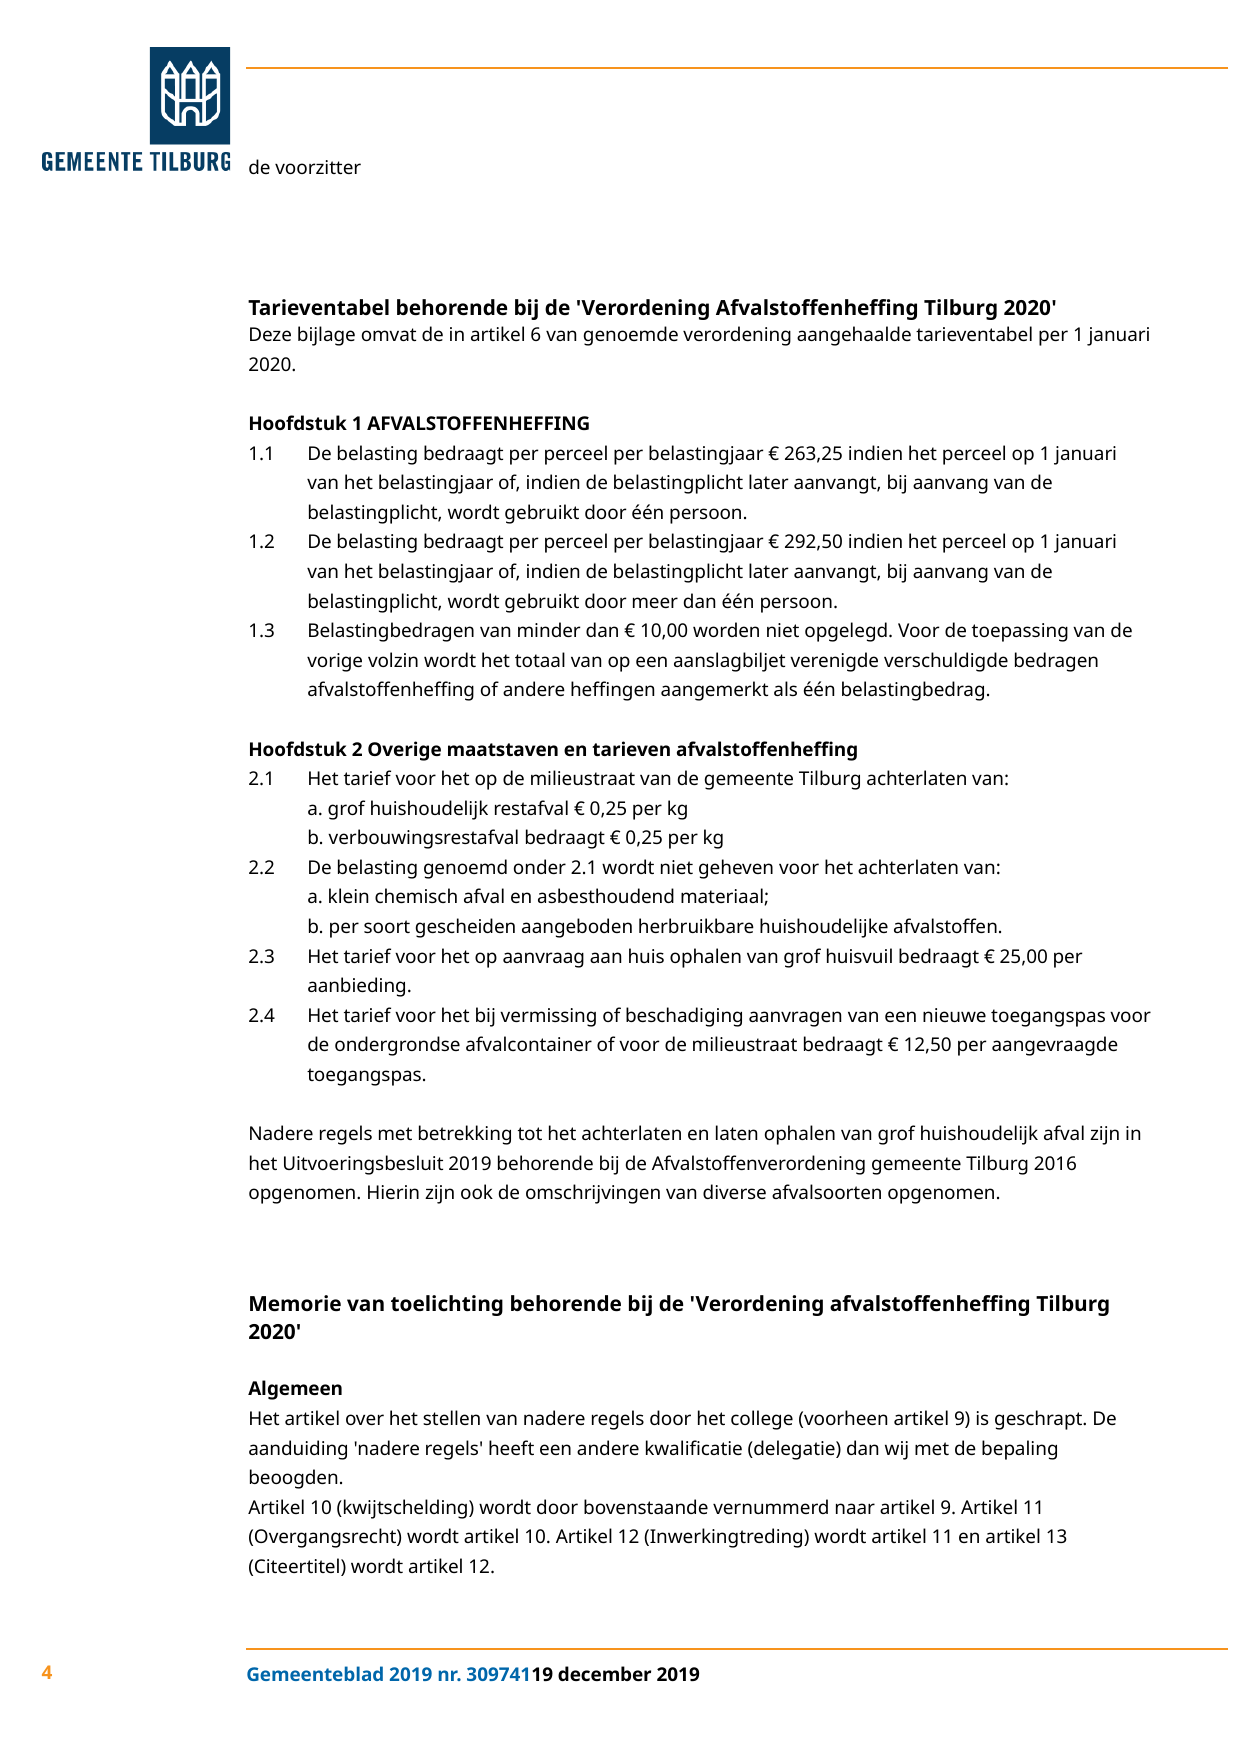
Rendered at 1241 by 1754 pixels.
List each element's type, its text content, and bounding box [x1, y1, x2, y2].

text Algemeen [248, 1376, 1152, 1401]
list a. grof huishoudelijk restafval € 0,25 per kg [248, 795, 1152, 821]
text Hoofdstuk 1 AFVALSTOFFENHEFFING [248, 410, 1152, 436]
list Het tarief voor het bij vermissing of beschadiging aanvragen van een nieuwe toegangspas voor de ondergrondse afvalcontainer of voor de milieustraat bedraagt € 12,50 per aangevraagde toegangspas. [248, 1002, 1152, 1087]
text Hoofdstuk 2 Overige maatstaven en tarieven afvalstoffenheffing [248, 736, 1152, 761]
picture [41, 47, 231, 172]
text de voorzitter [248, 154, 1152, 180]
list Belastingbedragen van minder dan € 10,00 worden niet opgelegd. Voor de toepassing van de vorige volzin wordt het totaal van op een aanslagbiljet verenigde verschuldigde bedragen afvalstoffenheffing of andere heffingen aangemerkt als één belastingbedrag. [248, 617, 1152, 702]
text Nadere regels met betrekking tot het achterlaten en laten ophalen van grof huishoudelijk afval zijn in het Uitvoeringsbesluit 2019 behorende bij de Afvalstoffenverordening gemeente Tilburg 2016 opgenomen. Hierin zijn ook de omschrijvingen van diverse afvalsoorten opgenomen. [248, 1120, 1152, 1205]
text Tarieventabel behorende bij de 'Verordening Afvalstoffenheffing Tilburg 2020' [248, 293, 1152, 322]
list Het tarief voor het op de milieustraat van de gemeente Tilburg achterlaten van: [248, 765, 1152, 791]
list De belasting bedraagt per perceel per belastingjaar € 292,50 indien het perceel op 1 januari van het belastingjaar of, indien de belastingplicht later aanvangt, bij aanvang van de belastingplicht, wordt gebruikt door meer dan één persoon. [248, 529, 1152, 613]
list De belasting genoemd onder 2.1 wordt niet geheven voor het achterlaten van: [248, 854, 1152, 880]
text Het artikel over het stellen van nadere regels door het college (voorheen artikel 9) is geschrapt. De aanduiding 'nadere regels' heeft een andere kwalificatie (delegatie) dan wij met de bepaling beoogden. [248, 1405, 1152, 1490]
list b. per soort gescheiden aangeboden herbruikbare huishoudelijke afvalstoffen. [248, 913, 1152, 939]
list Het tarief voor het op aanvraag aan huis ophalen van grof huisvuil bedraagt € 25,00 per aanbieding. [248, 943, 1152, 998]
list a. klein chemisch afval en asbesthoudend materiaal; [248, 884, 1152, 909]
text Memorie van toelichting behorende bij de 'Verordening afvalstoffenheffing Tilburg 2020' [248, 1289, 1152, 1346]
list De belasting bedraagt per perceel per belastingjaar € 263,25 indien het perceel op 1 januari van het belastingjaar of, indien de belastingplicht later aanvangt, bij aanvang van de belastingplicht, wordt gebruikt door één persoon. [248, 440, 1152, 525]
list b. verbouwingsrestafval bedraagt € 0,25 per kg [248, 824, 1152, 850]
text Deze bijlage omvat de in artikel 6 van genoemde verordening aangehaalde tarieventabel per 1 januari 2020. [248, 322, 1152, 377]
text Artikel 10 (kwijtschelding) wordt door bovenstaande vernummerd naar artikel 9. Artikel 11 (Overgangsrecht) wordt artikel 10. Artikel 12 (Inwerkingtreding) wordt artikel 11 en artikel 13 (Citeertitel) wordt artikel 12. [248, 1494, 1152, 1579]
